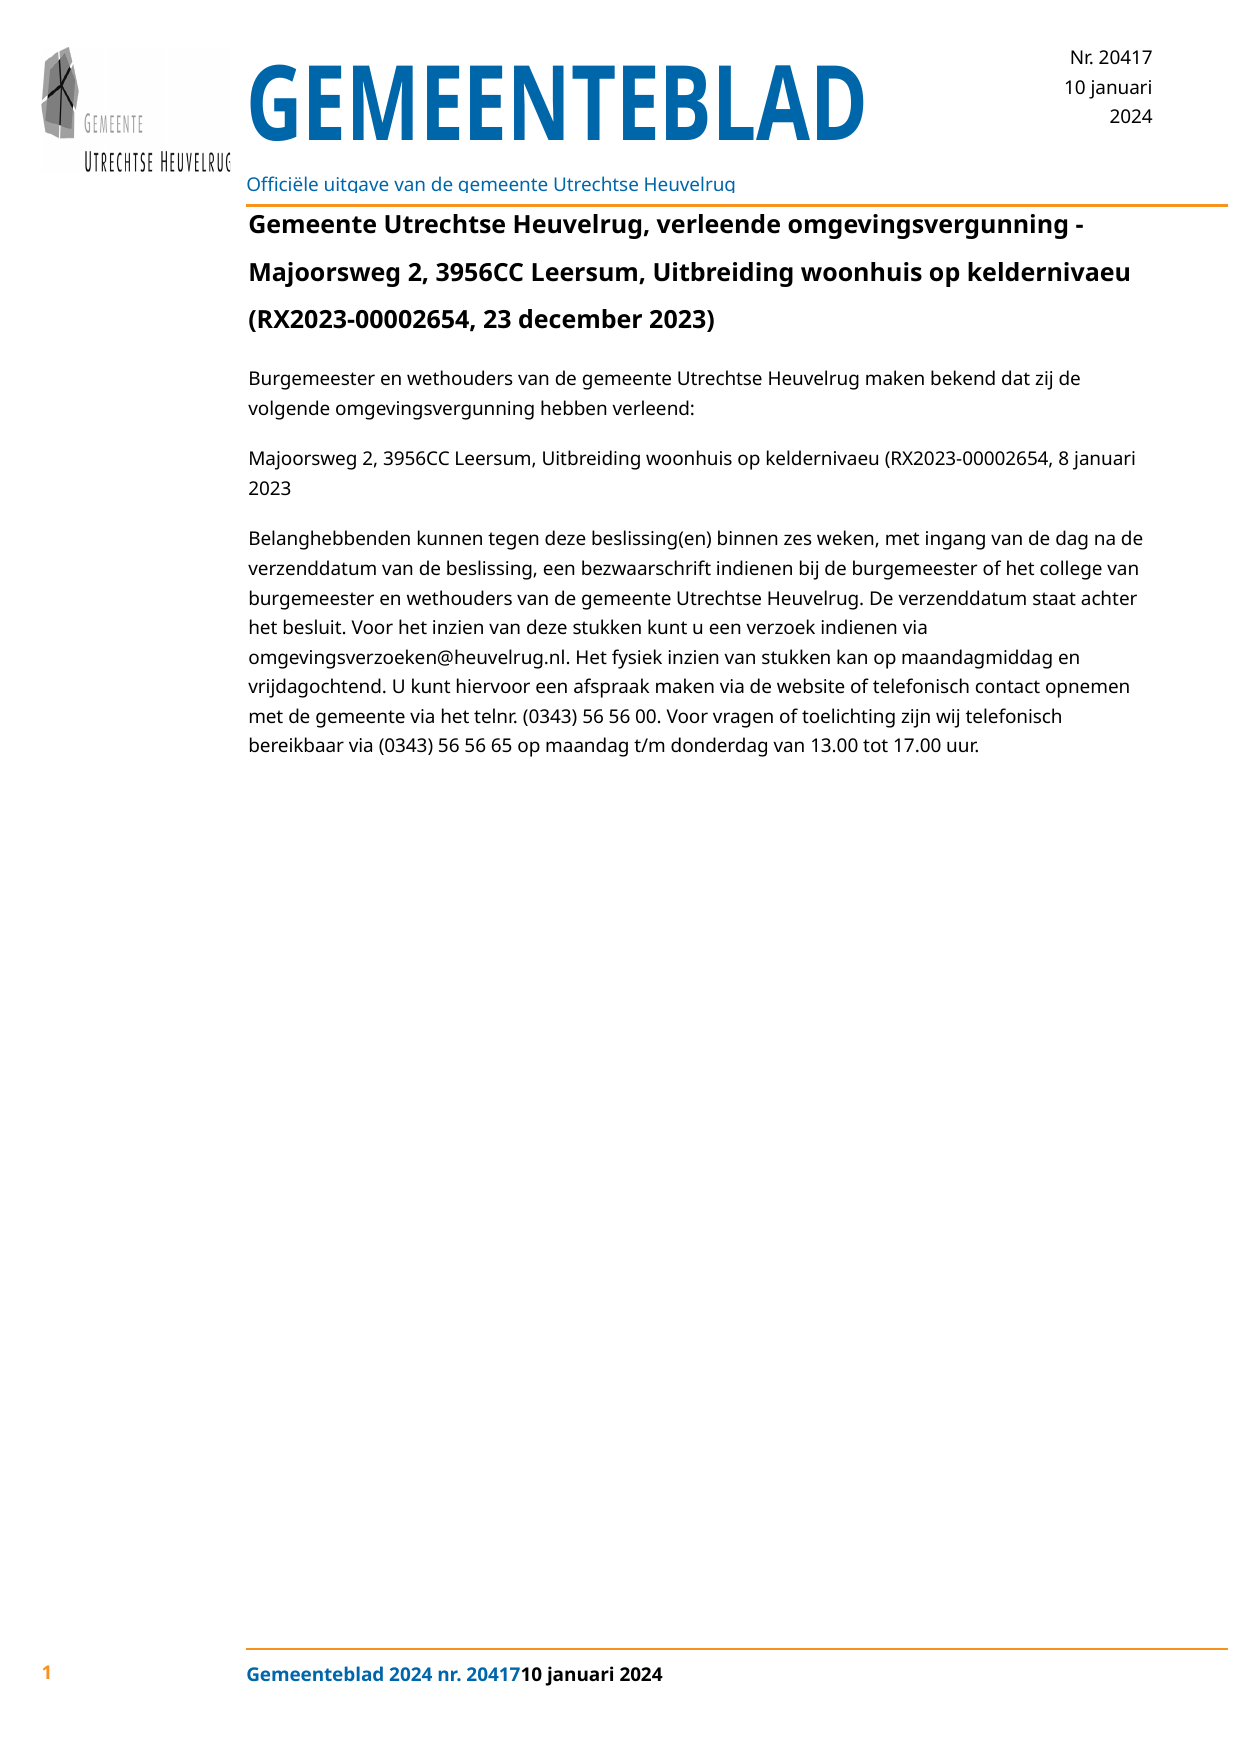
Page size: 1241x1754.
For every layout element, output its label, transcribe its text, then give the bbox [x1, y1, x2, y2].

text Majoorsweg 2, 3956CC Leersum, Uitbreiding woonhuis op keldernivaeu (RX2023-00002654, 8 januari 2023 [248, 446, 1152, 501]
text Belanghebbenden kunnen tegen deze beslissing(en) binnen zes weken, met ingang van de dag na de verzenddatum van de beslissing, een bezwaarschrift indienen bij de burgemeester of het college van burgemeester en wethouders van de gemeente Utrechtse Heuvelrug. De verzenddatum staat achter het besluit. Voor het inzien van deze stukken kunt u een verzoek indienen via omgevingsverzoeken@heuvelrug.nl. Het fysiek inzien van stukken kan op maandagmiddag en vrijdagochtend. U kunt hiervoor een afspraak maken via de website of telefonisch contact opnemen met de gemeente via het telnr. (0343) 56 56 00. Voor vragen of toelichting zijn wij telefonisch bereikbaar via (0343) 56 56 65 op maandag t/m donderdag van 13.00 tot 17.00 uur. [248, 526, 1152, 758]
picture [41, 47, 231, 172]
text Gemeente Utrechtse Heuvelrug, verleende omgevingsvergunning - Majoorsweg 2, 3956CC Leersum, Uitbreiding woonhuis op keldernivaeu (RX2023-00002654, 23 december 2023) [248, 207, 1152, 336]
text Burgemeester en wethouders van de gemeente Utrechtse Heuvelrug maken bekend dat zij de volgende omgevingsvergunning hebben verleend: [248, 366, 1152, 421]
